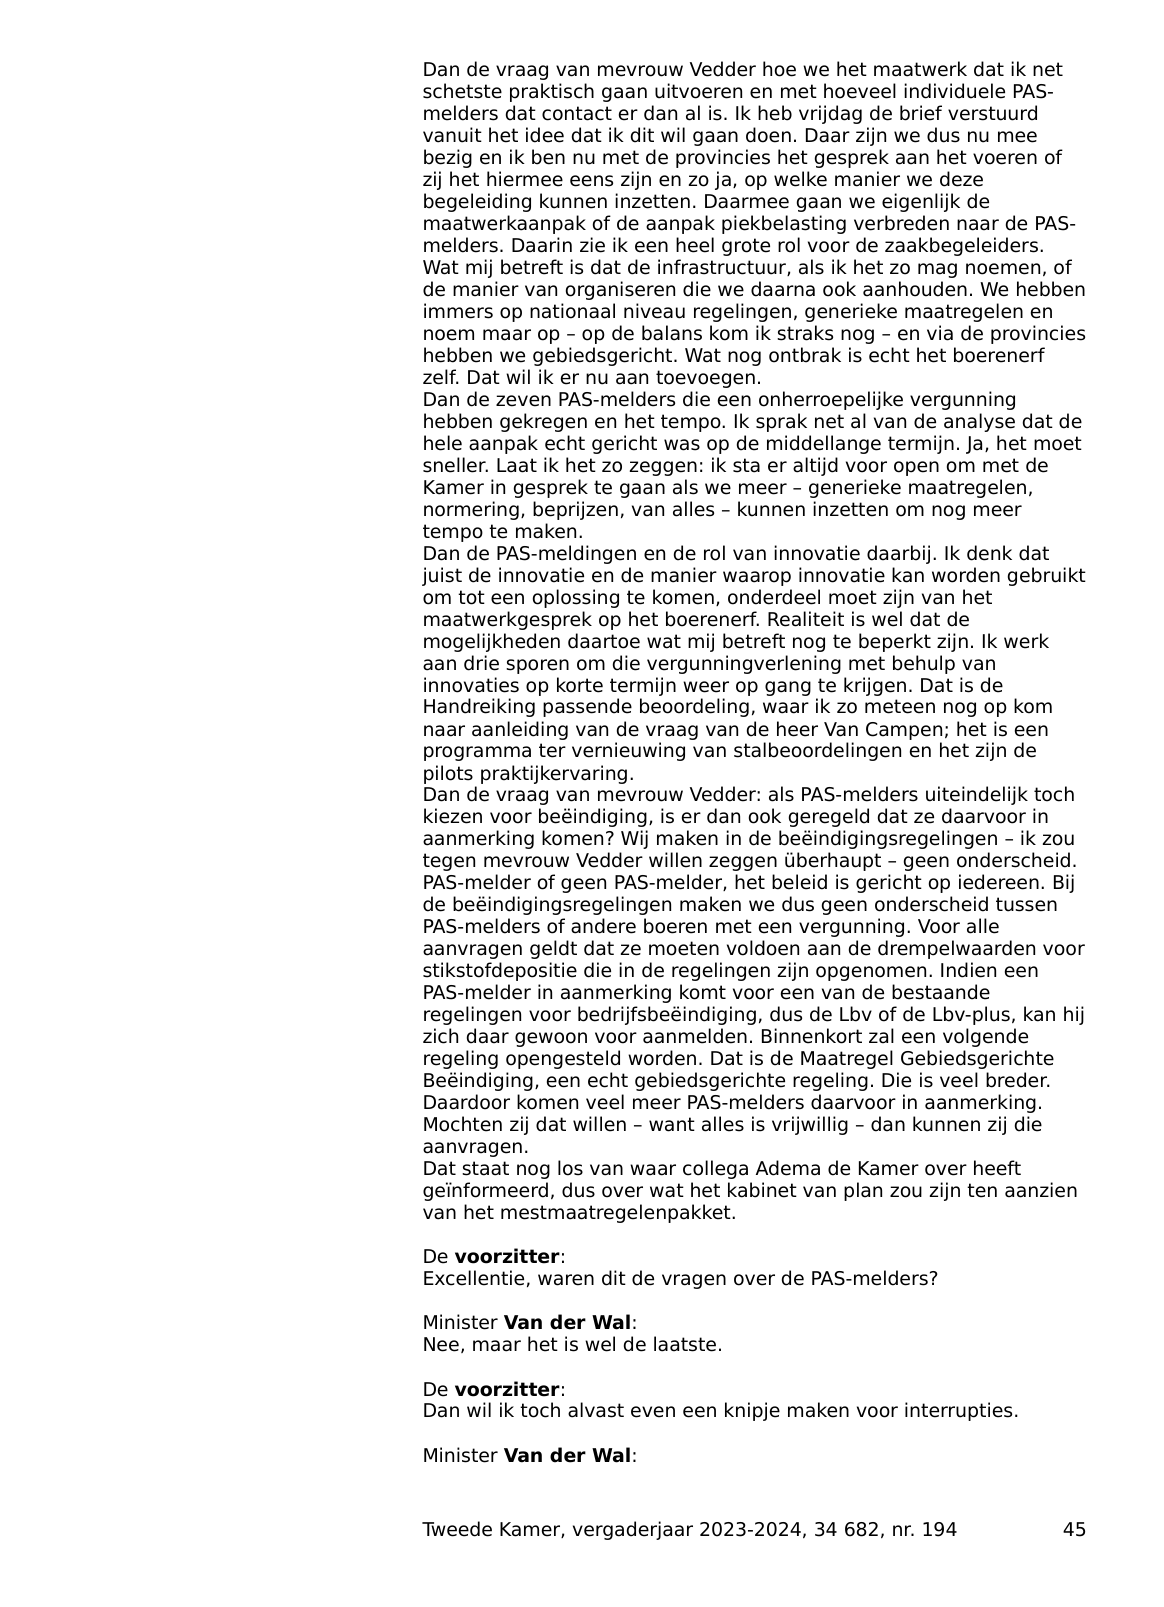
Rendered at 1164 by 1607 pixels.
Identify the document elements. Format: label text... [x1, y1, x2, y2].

text Excellentie, waren dit de vragen over de PAS-melders? [422, 1268, 1087, 1290]
text De voorzitter: [422, 1246, 1087, 1268]
text Dan wil ik toch alvast even een knipje maken voor interrupties. [422, 1400, 1087, 1422]
text Dan de vraag van mevrouw Vedder hoe we het maatwerk dat ik net schetste praktisch gaan uitvoeren en met hoeveel individuele PAS-melders dat contact er dan al is. Ik heb vrijdag de brief verstuurd vanuit het idee dat ik dit wil gaan doen. Daar zijn we dus nu mee bezig en ik ben nu met de provincies het gesprek aan het voeren of zij het hiermee eens zijn en zo ja, op welke manier we deze begeleiding kunnen inzetten. Daarmee gaan we eigenlijk de maatwerkaanpak of de aanpak piekbelasting verbreden naar de PAS-melders. Daarin zie ik een heel grote rol voor de zaakbegeleiders. Wat mij betreft is dat de infrastructuur, als ik het zo mag noemen, of de manier van organiseren die we daarna ook aanhouden. We hebben immers op nationaal niveau regelingen, generieke maatregelen en noem maar op – op de balans kom ik straks nog – en via de provincies hebben we gebiedsgericht. Wat nog ontbrak is echt het boerenerf zelf. Dat wil ik er nu aan toevoegen. [422, 59, 1087, 389]
text Minister Van der Wal: [422, 1444, 1087, 1467]
text Minister Van der Wal: [422, 1312, 1087, 1334]
text Dan de zeven PAS-melders die een onherroepelijke vergunning hebben gekregen en het tempo. Ik sprak net al van de analyse dat de hele aanpak echt gericht was op de middellange termijn. Ja, het moet sneller. Laat ik het zo zeggen: ik sta er altijd voor open om met de Kamer in gesprek te gaan als we meer – generieke maatregelen, normering, beprijzen, van alles – kunnen inzetten om nog meer tempo te maken. [422, 389, 1087, 543]
text De voorzitter: [422, 1378, 1087, 1400]
text Dat staat nog los van waar collega Adema de Kamer over heeft geïnformeerd, dus over wat het kabinet van plan zou zijn ten aanzien van het mestmaatregelenpakket. [422, 1158, 1087, 1224]
text Nee, maar het is wel de laatste. [422, 1334, 1087, 1356]
text Dan de vraag van mevrouw Vedder: als PAS-melders uiteindelijk toch kiezen voor beëindiging, is er dan ook geregeld dat ze daarvoor in aanmerking komen? Wij maken in de beëindigingsregelingen – ik zou tegen mevrouw Vedder willen zeggen überhaupt – geen onderscheid. PAS-melder of geen PAS-melder, het beleid is gericht op iedereen. Bij de beëindigingsregelingen maken we dus geen onderscheid tussen PAS-melders of andere boeren met een vergunning. Voor alle aanvragen geldt dat ze moeten voldoen aan de drempelwaarden voor stikstofdepositie die in de regelingen zijn opgenomen. Indien een PAS-melder in aanmerking komt voor een van de bestaande regelingen voor bedrijfsbeëindiging, dus de Lbv of de Lbv-plus, kan hij zich daar gewoon voor aanmelden. Binnenkort zal een volgende regeling opengesteld worden. Dat is de Maatregel Gebiedsgerichte Beëindiging, een echt gebiedsgerichte regeling. Die is veel breder. Daardoor komen veel meer PAS-melders daarvoor in aanmerking. Mochten zij dat willen – want alles is vrijwillig – dan kunnen zij die aanvragen. [422, 784, 1087, 1158]
text Dan de PAS-meldingen en de rol van innovatie daarbij. Ik denk dat juist de innovatie en de manier waarop innovatie kan worden gebruikt om tot een oplossing te komen, onderdeel moet zijn van het maatwerkgesprek op het boerenerf. Realiteit is wel dat de mogelijkheden daartoe wat mij betreft nog te beperkt zijn. Ik werk aan drie sporen om die vergunningverlening met behulp van innovaties op korte termijn weer op gang te krijgen. Dat is de Handreiking passende beoordeling, waar ik zo meteen nog op kom naar aanleiding van de vraag van de heer Van Campen; het is een programma ter vernieuwing van stalbeoordelingen en het zijn de pilots praktijkervaring. [422, 543, 1087, 784]
